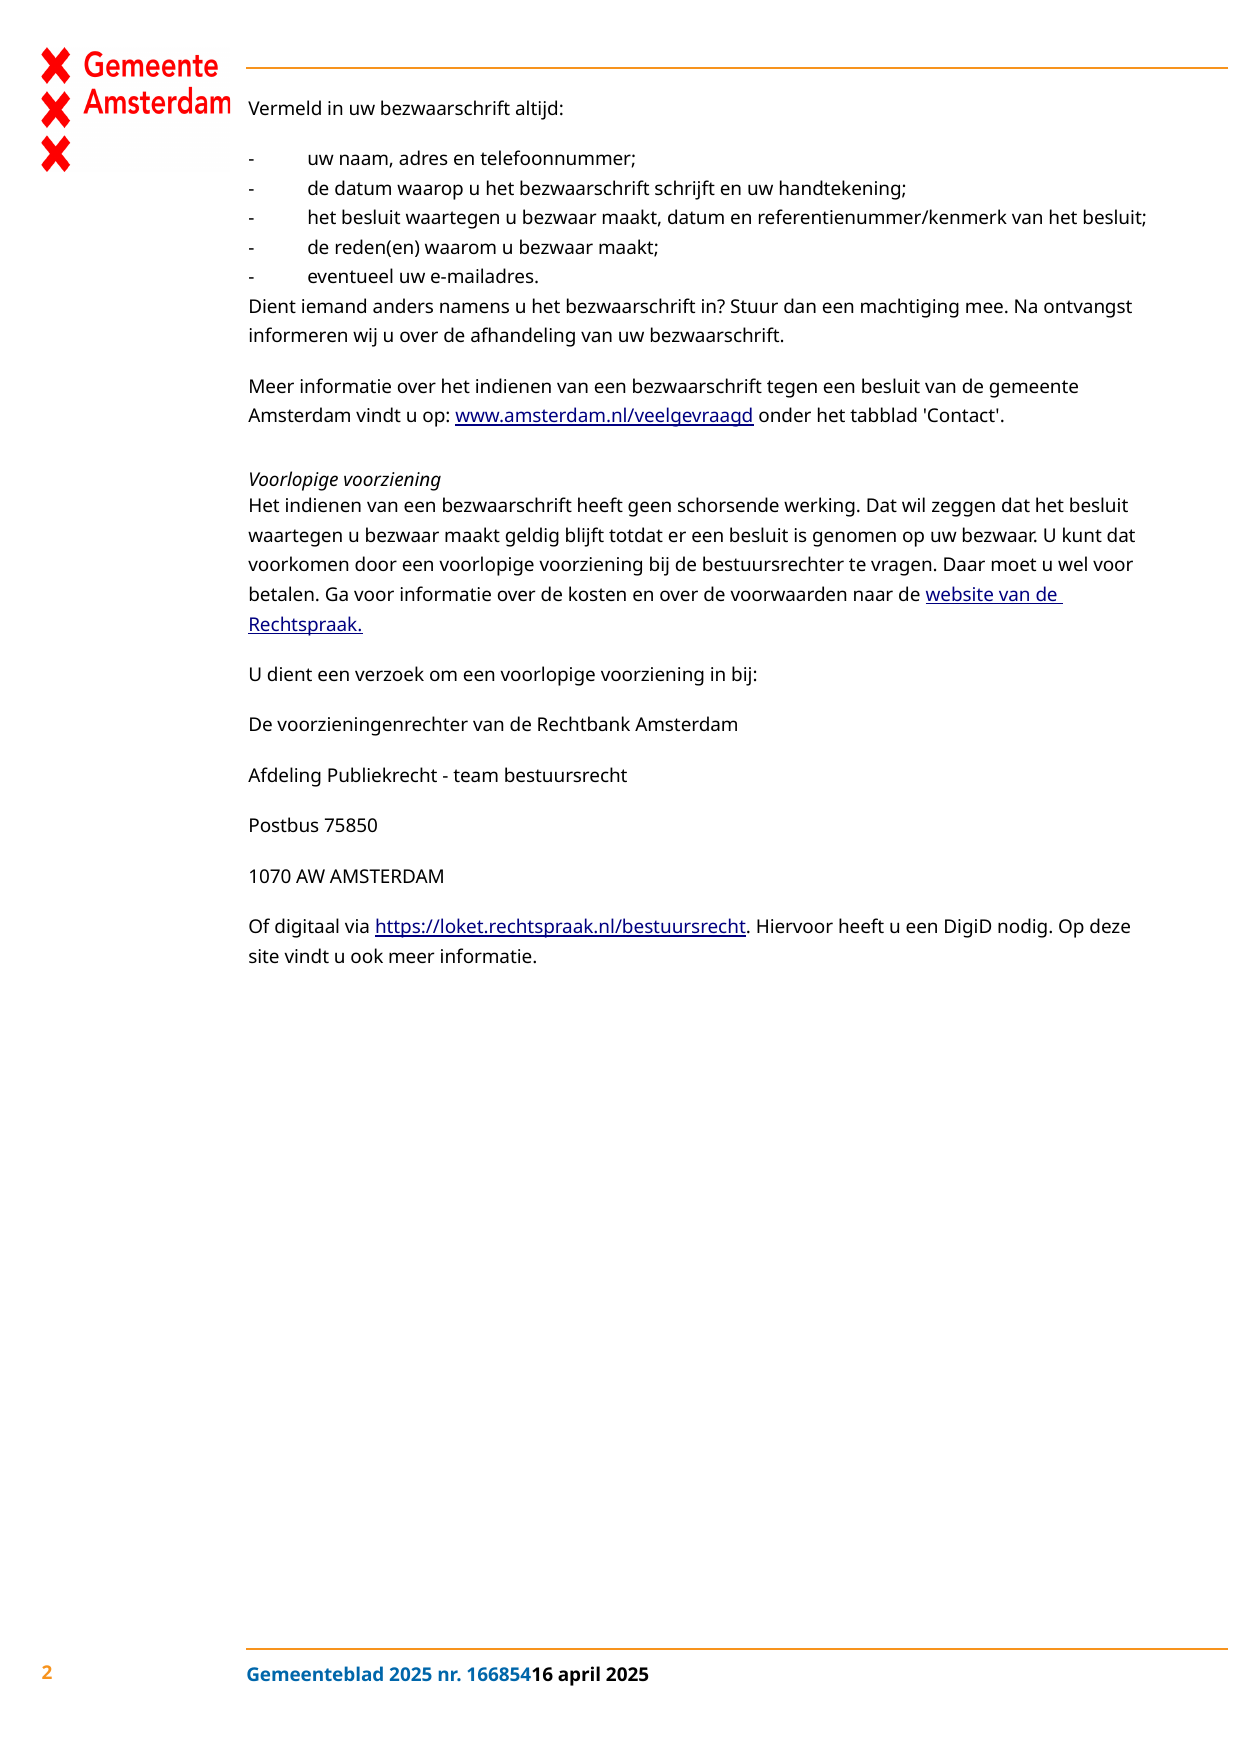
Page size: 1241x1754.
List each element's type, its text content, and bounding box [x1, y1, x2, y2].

text Voorlopige voorziening [248, 467, 1152, 492]
picture [41, 47, 231, 172]
list eventueel uw e-mailadres. [248, 263, 1152, 289]
text Of digitaal via https://loket.rechtspraak.nl/bestuursrecht. Hiervoor heeft u een DigiD nodig. Op deze site vindt u ook meer informatie. [248, 913, 1152, 968]
text Meer informatie over het indienen van een bezwaarschrift tegen een besluit van de gemeente Amsterdam vindt u op: www.amsterdam.nl/veelgevraagd onder het tabblad 'Contact'. [248, 373, 1152, 428]
text Vermeld in uw bezwaarschrift altijd: [248, 95, 1152, 121]
text Afdeling Publiekrecht - team bestuursrecht [248, 762, 1152, 788]
text De voorzieningenrechter van de Rechtbank Amsterdam [248, 712, 1152, 737]
list uw naam, adres en telefoonnummer; [248, 145, 1152, 171]
text Dient iemand anders namens u het bezwaarschrift in? Stuur dan een machtiging mee. Na ontvangst informeren wij u over de afhandeling van uw bezwaarschrift. [248, 293, 1152, 348]
text Het indienen van een bezwaarschrift heeft geen schorsende werking. Dat wil zeggen dat het besluit waartegen u bezwaar maakt geldig blijft totdat er een besluit is genomen op uw bezwaar. U kunt dat voorkomen door een voorlopige voorziening bij de bestuursrechter te vragen. Daar moet u wel voor betalen. Ga voor informatie over de kosten en over de voorwaarden naar de website van de Rechtspraak. [248, 492, 1152, 636]
list de datum waarop u het bezwaarschrift schrijft en uw handtekening; [248, 175, 1152, 201]
text 1070 AW AMSTERDAM [248, 863, 1152, 888]
list het besluit waartegen u bezwaar maakt, datum en referentienummer/kenmerk van het besluit; [248, 204, 1152, 230]
text Postbus 75850 [248, 812, 1152, 838]
list de reden(en) waarom u bezwaar maakt; [248, 234, 1152, 260]
text U dient een verzoek om een voorlopige voorziening in bij: [248, 661, 1152, 687]
